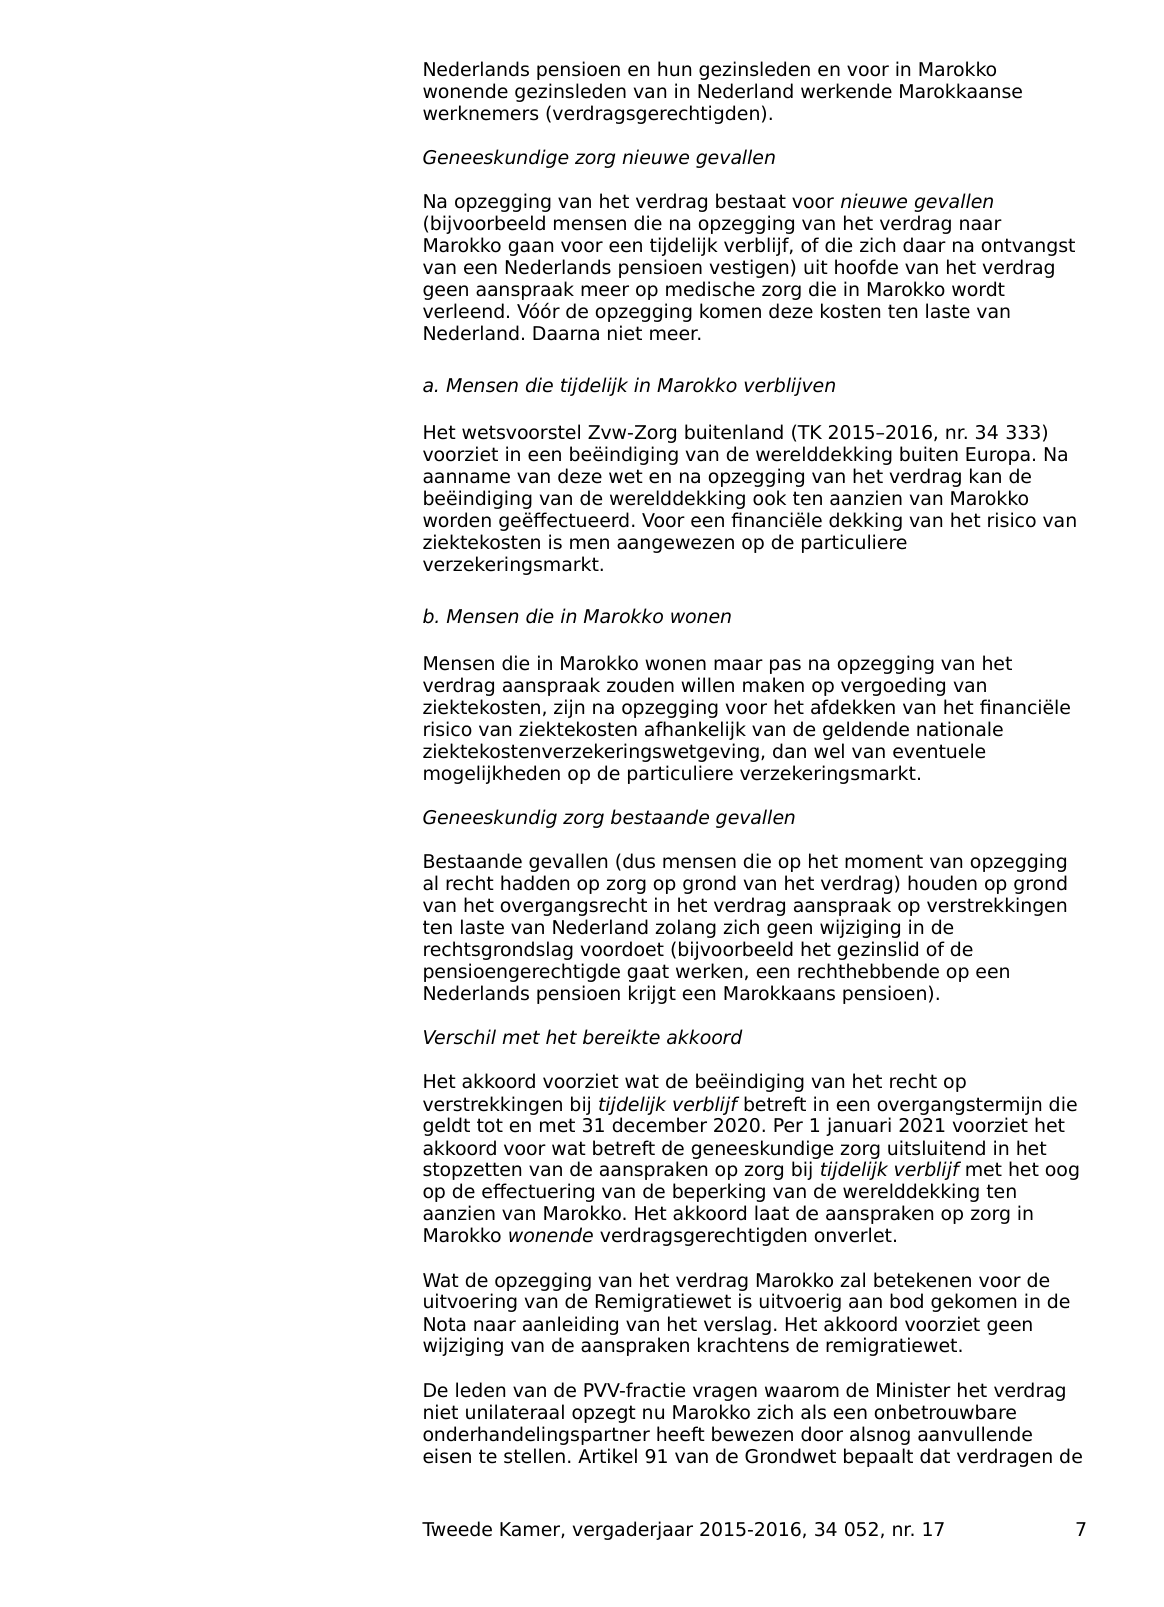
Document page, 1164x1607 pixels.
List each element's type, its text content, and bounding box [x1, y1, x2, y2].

text Na opzegging van het verdrag bestaat voor nieuwe gevallen (bijvoorbeeld mensen die na opzegging van het verdrag naar Marokko gaan voor een tijdelijk verblijf, of die zich daar na ontvangst van een Nederlands pensioen vestigen) uit hoofde van het verdrag geen aanspraak meer op medische zorg die in Marokko wordt verleend. Vóór de opzegging komen deze kosten ten laste van Nederland. Daarna niet meer. [422, 191, 1087, 345]
subtitle a. Mensen die tijdelijk in Marokko verblijven [422, 375, 1087, 397]
subtitle Verschil met het bereikte akkoord [422, 1027, 1087, 1049]
subtitle Geneeskundige zorg nieuwe gevallen [422, 147, 1087, 169]
subtitle b. Mensen die in Marokko wonen [422, 606, 1087, 628]
text Het akkoord voorziet wat de beëindiging van het recht op verstrekkingen bij tijdelijk verblijf betreft in een overgangstermijn die geldt tot en met 31 december 2020. Per 1 januari 2021 voorziet het akkoord voor wat betreft de geneeskundige zorg uitsluitend in het stopzetten van de aanspraken op zorg bij tijdelijk verblijf met het oog op de effectuering van de beperking van de werelddekking ten aanzien van Marokko. Het akkoord laat de aanspraken op zorg in Marokko wonende verdragsgerechtigden onverlet. [422, 1071, 1087, 1247]
text Mensen die in Marokko wonen maar pas na opzegging van het verdrag aanspraak zouden willen maken op vergoeding van ziektekosten, zijn na opzegging voor het afdekken van het financiële risico van ziektekosten afhankelijk van de geldende nationale ziektekostenverzekeringswetgeving, dan wel van eventuele mogelijkheden op de particuliere verzekeringsmarkt. [422, 653, 1087, 785]
text Nederlands pensioen en hun gezinsleden en voor in Marokko wonende gezinsleden van in Nederland werkende Marokkaanse werknemers (verdragsgerechtigden). [422, 59, 1087, 125]
text Het wetsvoorstel Zvw-Zorg buitenland (TK 2015–2016, nr. 34 333) voorziet in een beëindiging van de werelddekking buiten Europa. Na aanname van deze wet en na opzegging van het verdrag kan de beëindiging van de werelddekking ook ten aanzien van Marokko worden geëffectueerd. Voor een financiële dekking van het risico van ziektekosten is men aangewezen op de particuliere verzekeringsmarkt. [422, 422, 1087, 576]
text Bestaande gevallen (dus mensen die op het moment van opzegging al recht hadden op zorg op grond van het verdrag) houden op grond van het overgangsrecht in het verdrag aanspraak op verstrekkingen ten laste van Nederland zolang zich geen wijziging in de rechtsgrondslag voordoet (bijvoorbeeld het gezinslid of de pensioengerechtigde gaat werken, een rechthebbende op een Nederlands pensioen krijgt een Marokkaans pensioen). [422, 851, 1087, 1005]
text Wat de opzegging van het verdrag Marokko zal betekenen voor de uitvoering van de Remigratiewet is uitvoerig aan bod gekomen in de Nota naar aanleiding van het verslag. Het akkoord voorziet geen wijziging van de aanspraken krachtens de remigratiewet. [422, 1269, 1087, 1357]
text De leden van de PVV-fractie vragen waarom de Minister het verdrag niet unilateraal opzegt nu Marokko zich als een onbetrouwbare onderhandelingspartner heeft bewezen door alsnog aanvullende eisen te stellen. Artikel 91 van de Grondwet bepaalt dat verdragen de [422, 1379, 1087, 1467]
subtitle Geneeskundig zorg bestaande gevallen [422, 807, 1087, 829]
